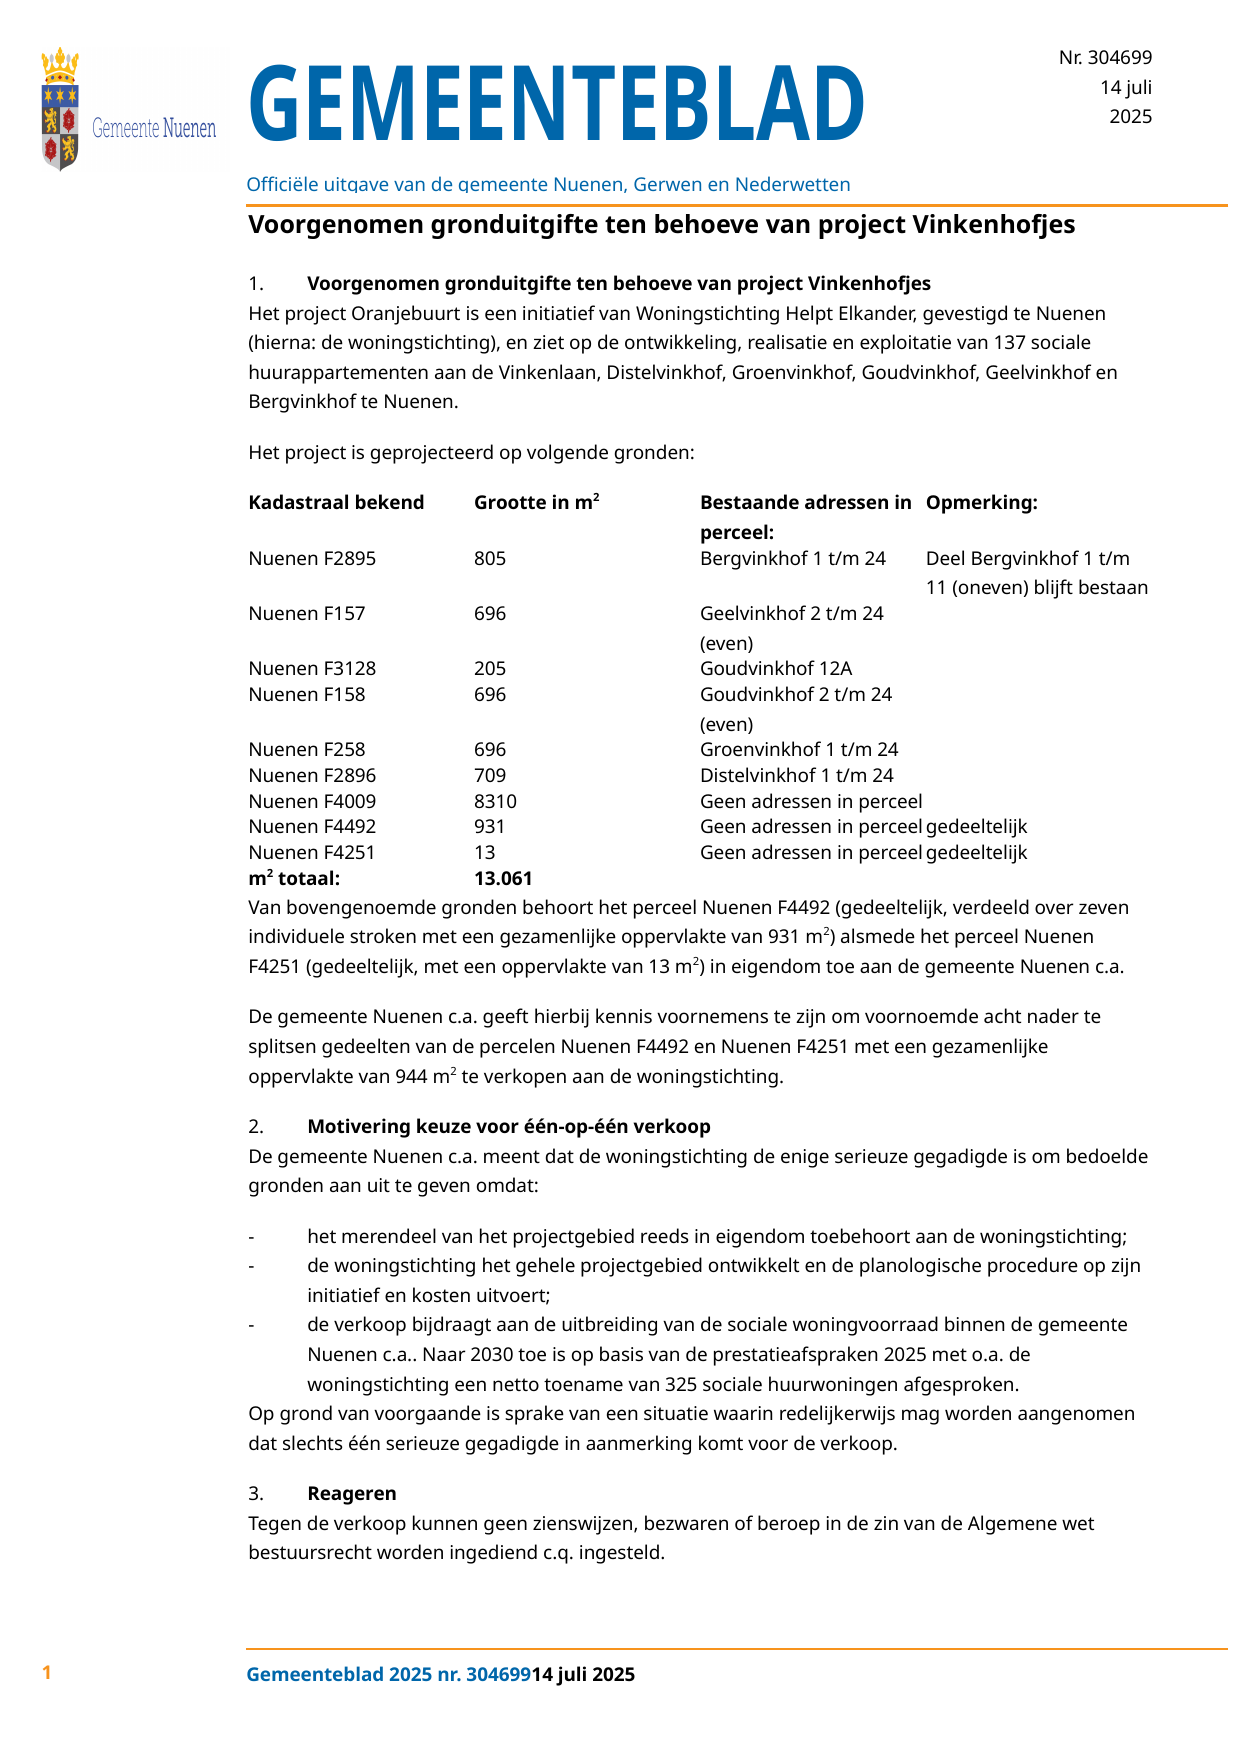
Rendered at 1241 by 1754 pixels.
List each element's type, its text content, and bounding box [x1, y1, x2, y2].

text Op grond van voorgaande is sprake van een situatie waarin redelijkerwijs mag worden aangenomen dat slechts één serieuze gegadigde in aanmerking komt voor de verkoop. [248, 1400, 1152, 1456]
text De gemeente Nuenen c.a. meent dat de woningstichting de enige serieuze gegadigde is om bedoelde gronden aan uit te geven omdat: [248, 1143, 1152, 1198]
table_cell Geen adressen in perceel [700, 788, 926, 814]
table_cell Nuenen F158 [248, 681, 474, 737]
table_cell Goudvinkhof 2 t/m 24 (even) [700, 681, 926, 737]
table_cell 13.061 [474, 865, 700, 891]
list Motivering keuze voor één-op-één verkoop [248, 1113, 1152, 1139]
text Het project Oranjebuurt is een initiatief van Woningstichting Helpt Elkander, gevestigd te Nuenen (hierna: de woningstichting), en ziet op de ontwikkeling, realisatie en exploitatie van 137 sociale huurappartementen aan de Vinkenlaan, Distelvinkhof, Groenvinkhof, Goudvinkhof, Geelvinkhof en Bergvinkhof te Nuenen. [248, 300, 1152, 414]
table_cell 13 [474, 840, 700, 865]
text Tegen de verkoop kunnen geen zienswijzen, bezwaren of beroep in de zin van de Algemene wet bestuursrecht worden ingediend c.q. ingesteld. [248, 1510, 1152, 1565]
table_cell Nuenen F3128 [248, 656, 474, 681]
table_cell 696 [474, 600, 700, 656]
table_cell [700, 865, 926, 891]
table_cell 696 [474, 681, 700, 737]
table_cell Nuenen F258 [248, 737, 474, 762]
table_cell Nuenen F157 [248, 600, 474, 656]
list Voorgenomen gronduitgifte ten behoeve van project Vinkenhofjes [248, 270, 1152, 296]
table_cell Geen adressen in perceel [700, 840, 926, 865]
table_cell [926, 865, 1152, 891]
table_cell 931 [474, 814, 700, 839]
table_cell Nuenen F2896 [248, 762, 474, 788]
table_header Opmerking: [926, 490, 1152, 545]
table_cell gedeeltelijk [926, 840, 1152, 865]
table_cell Nuenen F2895 [248, 545, 474, 600]
table_cell [926, 737, 1152, 762]
text Voorgenomen gronduitgifte ten behoeve van project Vinkenhofjes [248, 207, 1152, 241]
table_cell Nuenen F4251 [248, 840, 474, 865]
picture [41, 47, 231, 172]
table_header Bestaande adressen in perceel: [700, 490, 926, 545]
text Van bovengenoemde gronden behoort het perceel Nuenen F4492 (gedeeltelijk, verdeeld over zeven individuele stroken met een gezamenlijke oppervlakte van 931 m2) alsmede het perceel Nuenen F4251 (gedeeltelijk, met een oppervlakte van 13 m2) in eigendom toe aan de gemeente Nuenen c.a. [248, 894, 1152, 979]
table_cell [926, 656, 1152, 681]
table_cell Nuenen F4492 [248, 814, 474, 839]
table_header Kadastraal bekend [248, 490, 474, 545]
list de verkoop bijdraagt aan de uitbreiding van de sociale woningvoorraad binnen de gemeente Nuenen c.a.. Naar 2030 toe is op basis van de prestatieafspraken 2025 met o.a. de woningstichting een netto toename van 325 sociale huurwoningen afgesproken. [248, 1312, 1152, 1397]
table_cell Bergvinkhof 1 t/m 24 [700, 545, 926, 600]
table_cell [926, 600, 1152, 656]
table_cell gedeeltelijk [926, 814, 1152, 839]
table_cell Deel Bergvinkhof 1 t/m 11 (oneven) blijft bestaan [926, 545, 1152, 600]
table_cell 805 [474, 545, 700, 600]
table_cell 8310 [474, 788, 700, 814]
table_cell Distelvinkhof 1 t/m 24 [700, 762, 926, 788]
table_cell [926, 681, 1152, 737]
list Reageren [248, 1480, 1152, 1506]
table_cell m2 totaal: [248, 865, 474, 891]
list de woningstichting het gehele projectgebied ontwikkelt en de planologische procedure op zijn initiatief en kosten uitvoert; [248, 1252, 1152, 1308]
table_header Grootte in m2 [474, 490, 700, 545]
text De gemeente Nuenen c.a. geeft hierbij kennis voornemens te zijn om voornoemde acht nader te splitsen gedeelten van de percelen Nuenen F4492 en Nuenen F4251 met een gezamenlijke oppervlakte van 944 m2 te verkopen aan de woningstichting. [248, 1004, 1152, 1089]
table_cell Groenvinkhof 1 t/m 24 [700, 737, 926, 762]
table_cell Geelvinkhof 2 t/m 24 (even) [700, 600, 926, 656]
table_cell [926, 762, 1152, 788]
table_cell 709 [474, 762, 700, 788]
table_cell Nuenen F4009 [248, 788, 474, 814]
list het merendeel van het projectgebied reeds in eigendom toebehoort aan de woningstichting; [248, 1223, 1152, 1249]
table_cell [926, 788, 1152, 814]
table_cell 696 [474, 737, 700, 762]
text Het project is geprojecteerd op volgende gronden: [248, 439, 1152, 465]
table_cell Geen adressen in perceel [700, 814, 926, 839]
table_cell 205 [474, 656, 700, 681]
table_cell Goudvinkhof 12A [700, 656, 926, 681]
